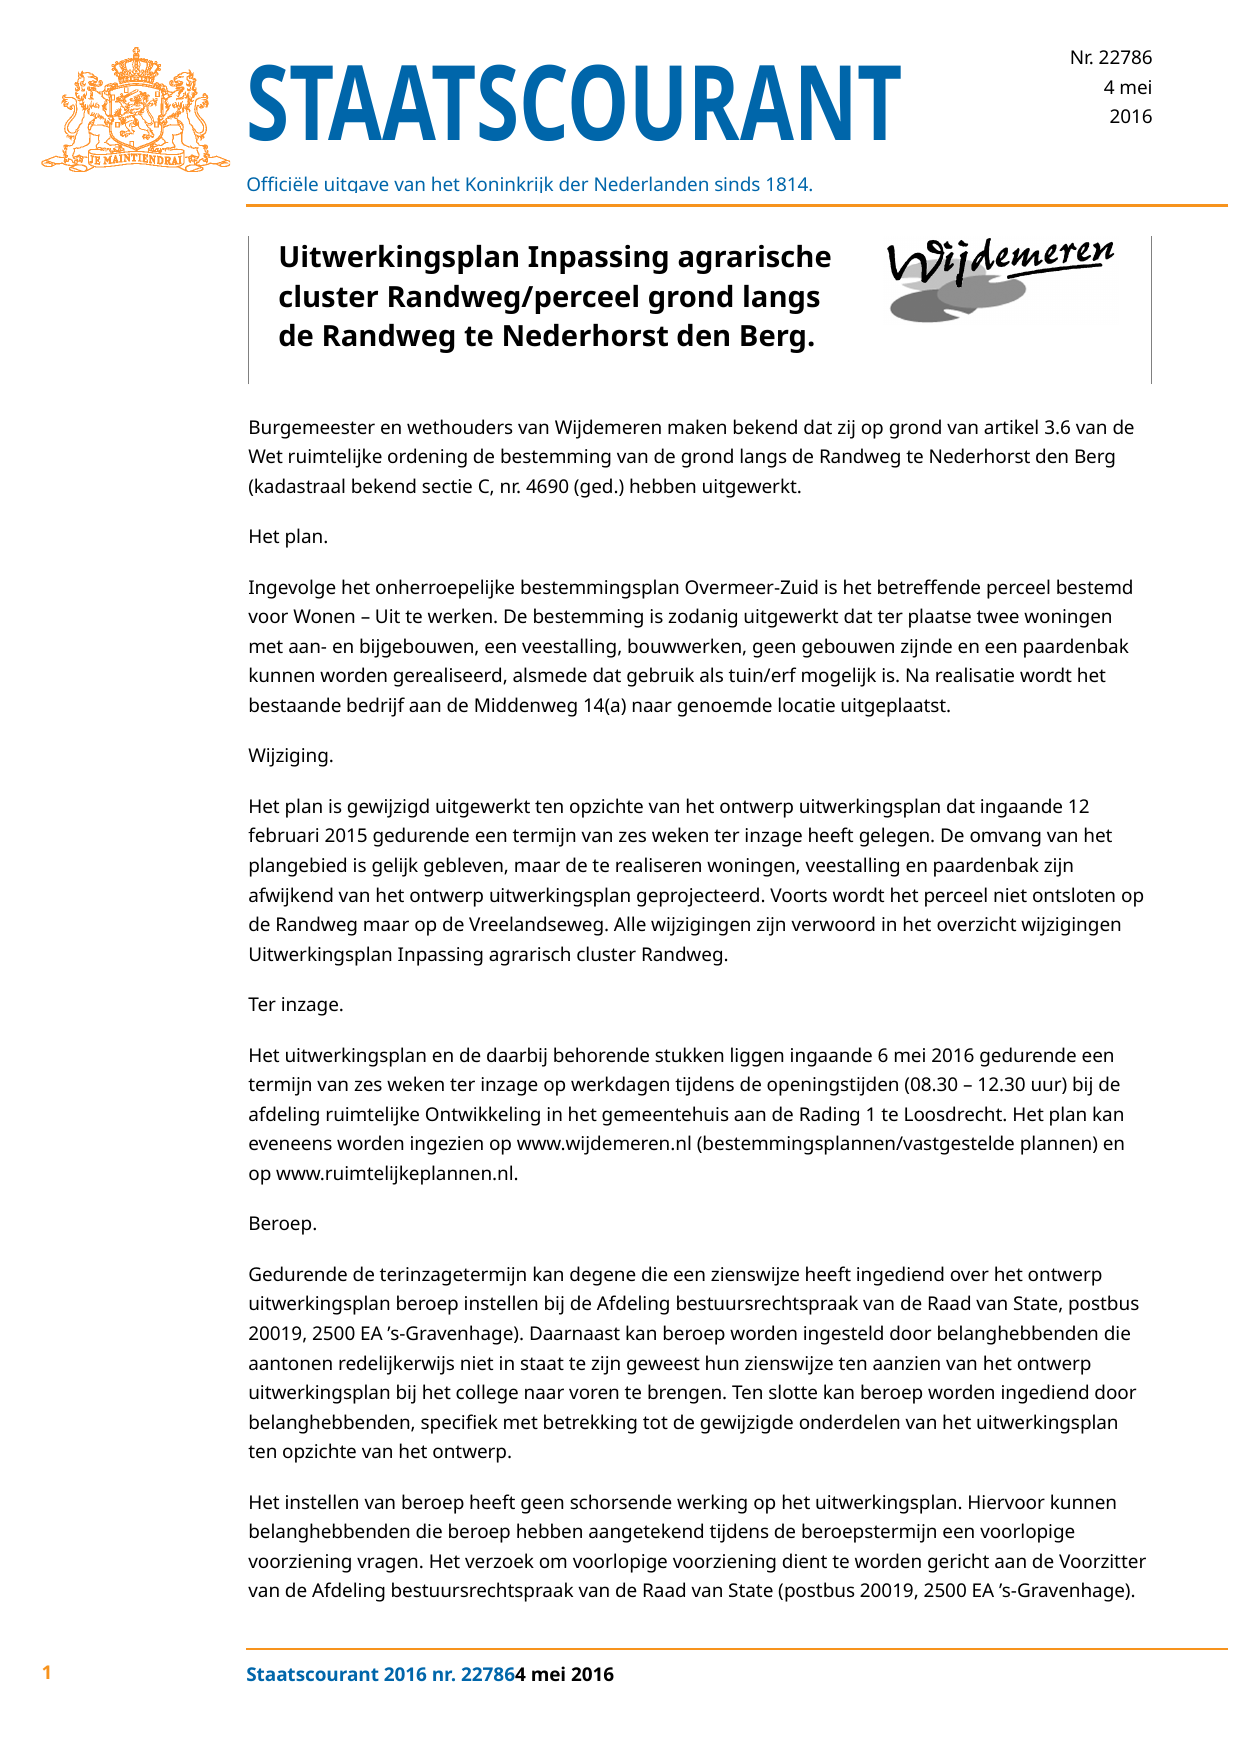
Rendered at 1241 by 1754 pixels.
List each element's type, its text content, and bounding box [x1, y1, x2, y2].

table_header [850, 236, 1151, 384]
text Gedurende de terinzagetermijn kan degene die een zienswijze heeft ingediend over het ontwerp uitwerkingsplan beroep instellen bij de Afdeling bestuursrechtspraak van de Raad van State, postbus 20019, 2500 EA ’s-Gravenhage). Daarnaast kan beroep worden ingesteld door belanghebbenden die aantonen redelijkerwijs niet in staat te zijn geweest hun zienswijze ten aanzien van het ontwerp uitwerkingsplan bij het college naar voren te brengen. Ten slotte kan beroep worden ingediend door belanghebbenden, specifiek met betrekking tot de gewijzigde onderdelen van het uitwerkingsplan ten opzichte van het ontwerp. [248, 1261, 1152, 1464]
table_header Uitwerkingsplan Inpassing agrarische cluster Randweg/perceel grond langs de Randweg te Nederhorst den Berg. [249, 236, 850, 384]
text Het plan. [248, 523, 1152, 549]
text Wijziging. [248, 743, 1152, 768]
text Het plan is gewijzigd uitgewerkt ten opzichte van het ontwerp uitwerkingsplan dat ingaande 12 februari 2015 gedurende een termijn van zes weken ter inzage heeft gelegen. De omvang van het plangebied is gelijk gebleven, maar de te realiseren woningen, veestalling en paardenbak zijn afwijkend van het ontwerp uitwerkingsplan geprojecteerd. Voorts wordt het perceel niet ontsloten op de Randweg maar op de Vreelandseweg. Alle wijzigingen zijn verwoord in het overzicht wijzigingen Uitwerkingsplan Inpassing agrarisch cluster Randweg. [248, 793, 1152, 967]
picture [882, 236, 1119, 325]
text Het instellen van beroep heeft geen schorsende werking op het uitwerkingsplan. Hiervoor kunnen belanghebbenden die beroep hebben aangetekend tijdens de beroepstermijn een voorlopige voorziening vragen. Het verzoek om voorlopige voorziening dient te worden gericht aan de Voorzitter van de Afdeling bestuursrechtspraak van de Raad van State (postbus 20019, 2500 EA ’s-Gravenhage). [248, 1489, 1152, 1603]
text Ingevolge het onherroepelijke bestemmingsplan Overmeer-Zuid is het betreffende perceel bestemd voor Wonen – Uit te werken. De bestemming is zodanig uitgewerkt dat ter plaatse twee woningen met aan- en bijgebouwen, een veestalling, bouwwerken, geen gebouwen zijnde en een paardenbak kunnen worden gerealiseerd, alsmede dat gebruik als tuin/erf mogelijk is. Na realisatie wordt het bestaande bedrijf aan de Middenweg 14(a) naar genoemde locatie uitgeplaatst. [248, 574, 1152, 718]
text Het uitwerkingsplan en de daarbij behorende stukken liggen ingaande 6 mei 2016 gedurende een termijn van zes weken ter inzage op werkdagen tijdens de openingstijden (08.30 – 12.30 uur) bij de afdeling ruimtelijke Ontwikkeling in het gemeentehuis aan de Rading 1 te Loosdrecht. Het plan kan eveneens worden ingezien op www.wijdemeren.nl (bestemmingsplannen/vastgestelde plannen) en op www.ruimtelijkeplannen.nl. [248, 1042, 1152, 1186]
picture [41, 47, 231, 172]
text Beroep. [248, 1211, 1152, 1236]
text Ter inzage. [248, 991, 1152, 1017]
text Burgemeester en wethouders van Wijdemeren maken bekend dat zij op grond van artikel 3.6 van de Wet ruimtelijke ordening de bestemming van de grond langs de Randweg te Nederhorst den Berg (kadastraal bekend sectie C, nr. 4690 (ged.) hebben uitgewerkt. [248, 414, 1152, 499]
